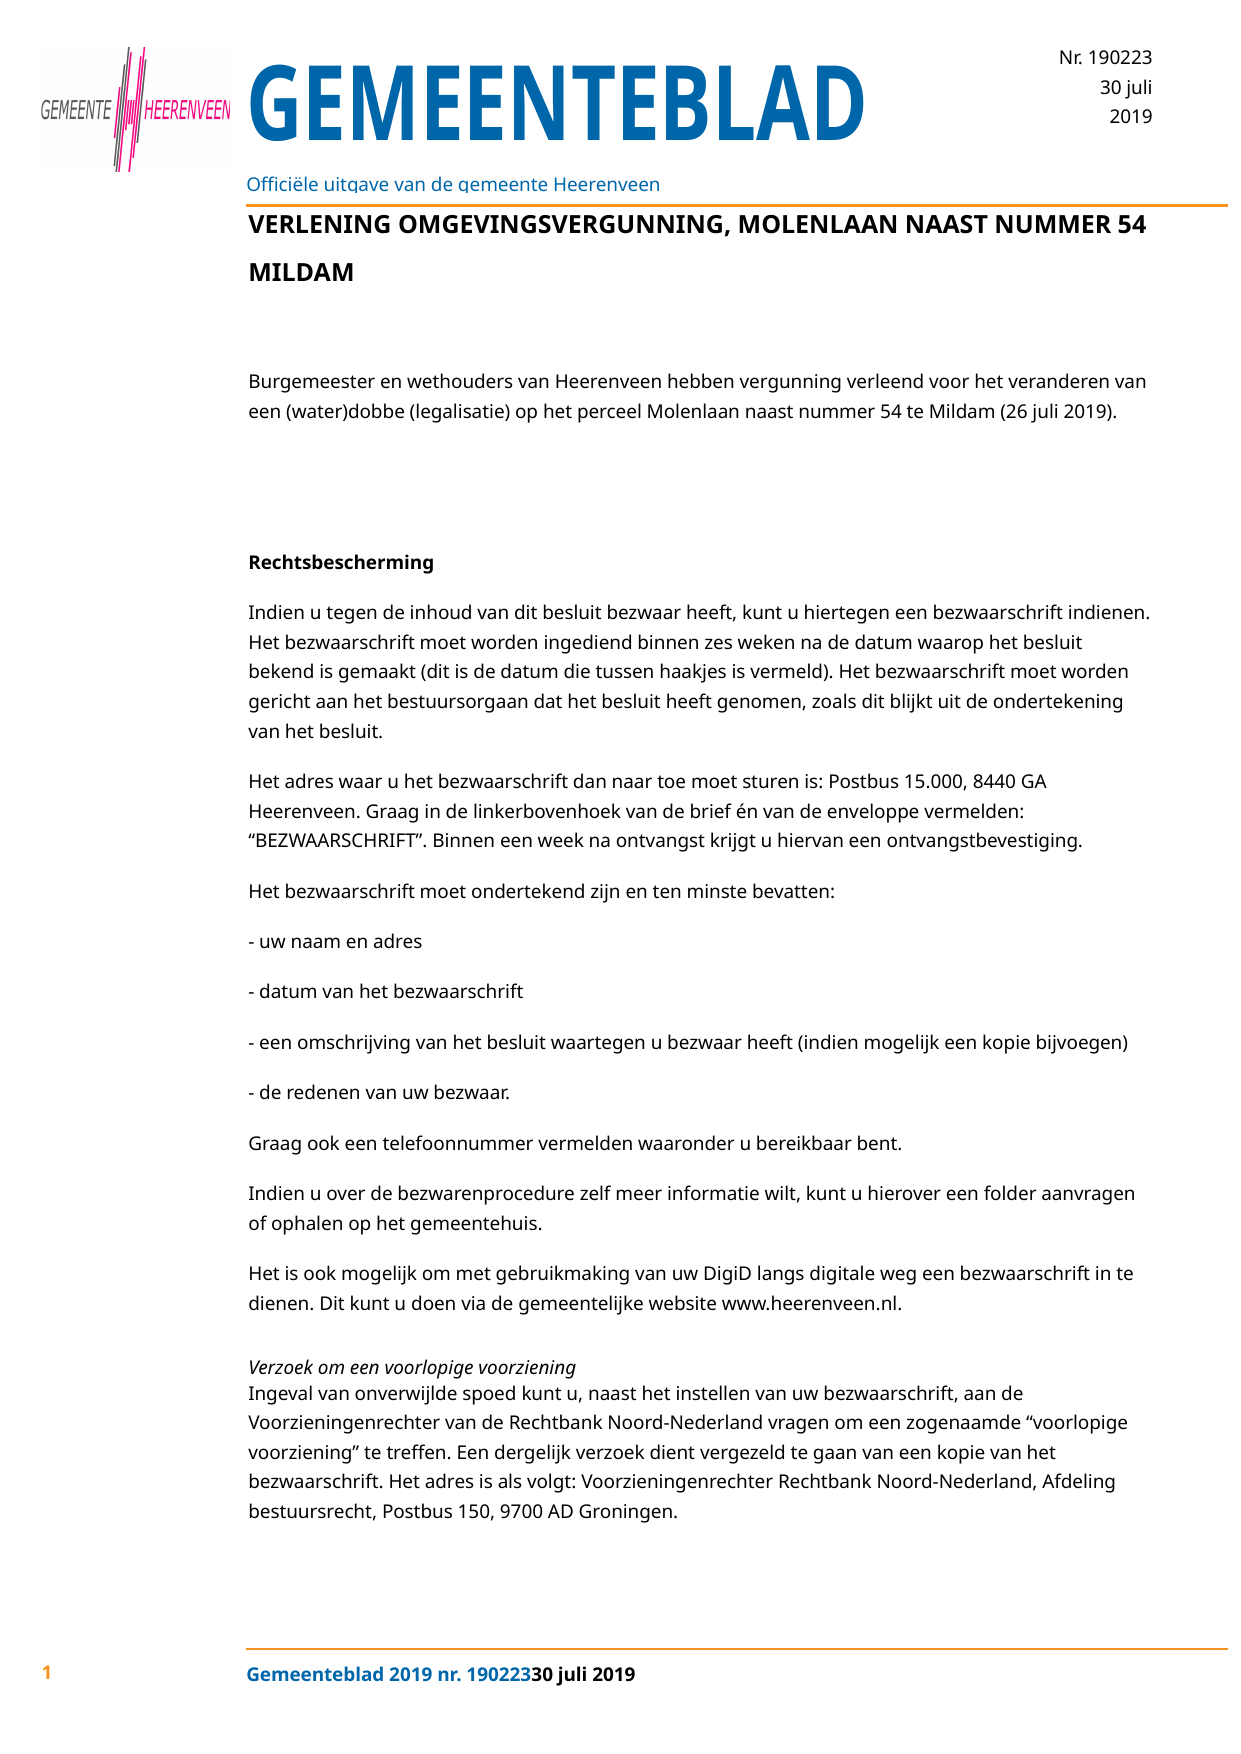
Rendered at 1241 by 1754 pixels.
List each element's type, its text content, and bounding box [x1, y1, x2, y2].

text Verzoek om een voorlopige voorziening [248, 1354, 1152, 1380]
picture [41, 47, 231, 172]
text Het bezwaarschrift moet ondertekend zijn en ten minste bevatten: [248, 878, 1152, 904]
text Rechtsbescherming [248, 549, 1152, 575]
text VERLENING OMGEVINGSVERGUNNING, MOLENLAAN NAAST NUMMER 54 MILDAM [248, 207, 1152, 288]
text Graag ook een telefoonnummer vermelden waaronder u bereikbaar bent. [248, 1130, 1152, 1156]
text Burgemeester en wethouders van Heerenveen hebben vergunning verleend voor het veranderen van een (water)dobbe (legalisatie) op het perceel Molenlaan naast nummer 54 te Mildam (26 juli 2019). [248, 368, 1152, 424]
text Het adres waar u het bezwaarschrift dan naar toe moet sturen is: Postbus 15.000, 8440 GA Heerenveen. Graag in de linkerbovenhoek van de brief én van de enveloppe vermelden: “BEZWAARSCHRIFT”. Binnen een week na ontvangst krijgt u hiervan een ontvangstbevestiging. [248, 768, 1152, 853]
text - de redenen van uw bezwaar. [248, 1079, 1152, 1105]
text - datum van het bezwaarschrift [248, 979, 1152, 1004]
text Het is ook mogelijk om met gebruikmaking van uw DigiD langs digitale weg een bezwaarschrift in te dienen. Dit kunt u doen via de gemeentelijke website www.heerenveen.nl. [248, 1260, 1152, 1316]
text Indien u tegen de inhoud van dit besluit bezwaar heeft, kunt u hiertegen een bezwaarschrift indienen. Het bezwaarschrift moet worden ingediend binnen zes weken na de datum waarop het besluit bekend is gemaakt (dit is de datum die tussen haakjes is vermeld). Het bezwaarschrift moet worden gericht aan het bestuursorgaan dat het besluit heeft genomen, zoals dit blijkt uit de ondertekening van het besluit. [248, 599, 1152, 744]
text - een omschrijving van het besluit waartegen u bezwaar heeft (indien mogelijk een kopie bijvoegen) [248, 1029, 1152, 1055]
text Ingeval van onverwijlde spoed kunt u, naast het instellen van uw bezwaarschrift, aan de Voorzieningenrechter van de Rechtbank Noord-Nederland vragen om een zogenaamde “voorlopige voorziening” te treffen. Een dergelijk verzoek dient vergezeld te gaan van een kopie van het bezwaarschrift. Het adres is als volgt: Voorzieningenrechter Rechtbank Noord-Nederland, Afdeling bestuursrecht, Postbus 150, 9700 AD Groningen. [248, 1380, 1152, 1524]
text Indien u over de bezwarenprocedure zelf meer informatie wilt, kunt u hierover een folder aanvragen of ophalen op het gemeentehuis. [248, 1180, 1152, 1236]
text - uw naam en adres [248, 928, 1152, 954]
